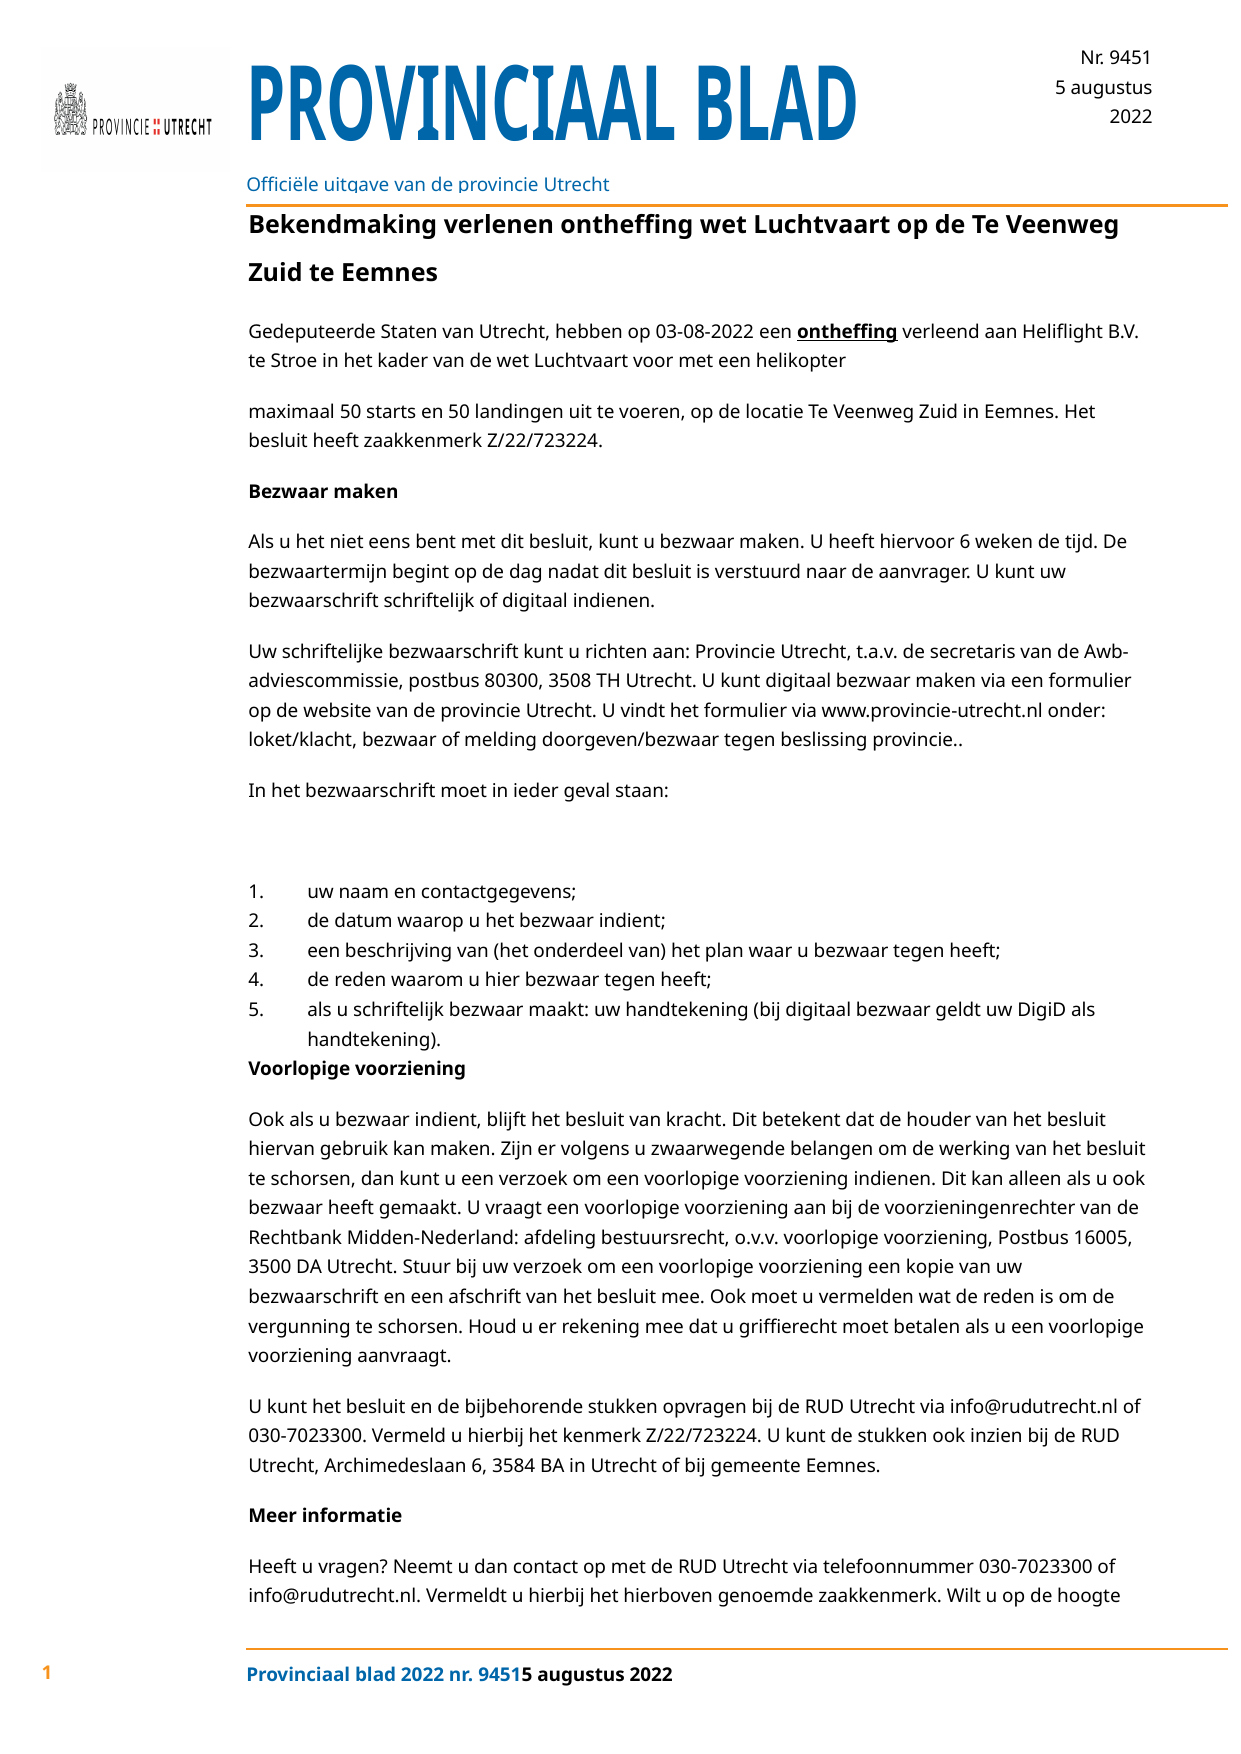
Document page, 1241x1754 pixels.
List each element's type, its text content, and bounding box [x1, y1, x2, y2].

text Heeft u vragen? Neemt u dan contact op met de RUD Utrecht via telefoonnummer 030-7023300 of info@rudutrecht.nl. Vermeldt u hierbij het hierboven genoemde zaakkenmerk. Wilt u op de hoogte [248, 1553, 1152, 1608]
text Gedeputeerde Staten van Utrecht, hebben op 03-08-2022 een ontheffing verleend aan Heliflight B.V. te Stroe in het kader van de wet Luchtvaart voor met een helikopter [248, 318, 1152, 373]
picture [41, 47, 231, 172]
text Uw schriftelijke bezwaarschrift kunt u richten aan: Provincie Utrecht, t.a.v. de secretaris van de Awb-adviescommissie, postbus 80300, 3508 TH Utrecht. U kunt digitaal bezwaar maken via een formulier op de website van de provincie Utrecht. U vindt het formulier via www.provincie-utrecht.nl onder: loket/klacht, bezwaar of melding doorgeven/bezwaar tegen beslissing provincie.. [248, 638, 1152, 752]
list de datum waarop u het bezwaar indient; [248, 907, 1152, 933]
text U kunt het besluit en de bijbehorende stukken opvragen bij de RUD Utrecht via info@rudutrecht.nl of 030-7023300. Vermeld u hierbij het kenmerk Z/22/723224. U kunt de stukken ook inzien bij de RUD Utrecht, Archimedeslaan 6, 3584 BA in Utrecht of bij gemeente Eemnes. [248, 1393, 1152, 1478]
text Als u het niet eens bent met dit besluit, kunt u bezwaar maken. U heeft hiervoor 6 weken de tijd. De bezwaartermijn begint op de dag nadat dit besluit is verstuurd naar de aanvrager. U kunt uw bezwaarschrift schriftelijk of digitaal indienen. [248, 528, 1152, 613]
list uw naam en contactgegevens; [248, 878, 1152, 904]
text Meer informatie [248, 1502, 1152, 1528]
text Bezwaar maken [248, 478, 1152, 504]
text Voorlopige voorziening [248, 1055, 1152, 1081]
list de reden waarom u hier bezwaar tegen heeft; [248, 967, 1152, 992]
text maximaal 50 starts en 50 landingen uit te voeren, op de locatie Te Veenweg Zuid in Eemnes. Het besluit heeft zaakkenmerk Z/22/723224. [248, 398, 1152, 453]
list als u schriftelijk bezwaar maakt: uw handtekening (bij digitaal bezwaar geldt uw DigiD als handtekening). [248, 996, 1152, 1052]
list een beschrijving van (het onderdeel van) het plan waar u bezwaar tegen heeft; [248, 937, 1152, 963]
text In het bezwaarschrift moet in ieder geval staan: [248, 777, 1152, 803]
text Bekendmaking verlenen ontheffing wet Luchtvaart op de Te Veenweg Zuid te Eemnes [248, 207, 1152, 288]
text Ook als u bezwaar indient, blijft het besluit van kracht. Dit betekent dat de houder van het besluit hiervan gebruik kan maken. Zijn er volgens u zwaarwegende belangen om de werking van het besluit te schorsen, dan kunt u een verzoek om een voorlopige voorziening indienen. Dit kan alleen als u ook bezwaar heeft gemaakt. U vraagt een voorlopige voorziening aan bij de voorzieningenrechter van de Rechtbank Midden-Nederland: afdeling bestuursrecht, o.v.v. voorlopige voorziening, Postbus 16005, 3500 DA Utrecht. Stuur bij uw verzoek om een voorlopige voorziening een kopie van uw bezwaarschrift en een afschrift van het besluit mee. Ook moet u vermelden wat de reden is om de vergunning te schorsen. Houd u er rekening mee dat u griffierecht moet betalen als u een voorlopige voorziening aanvraagt. [248, 1106, 1152, 1368]
